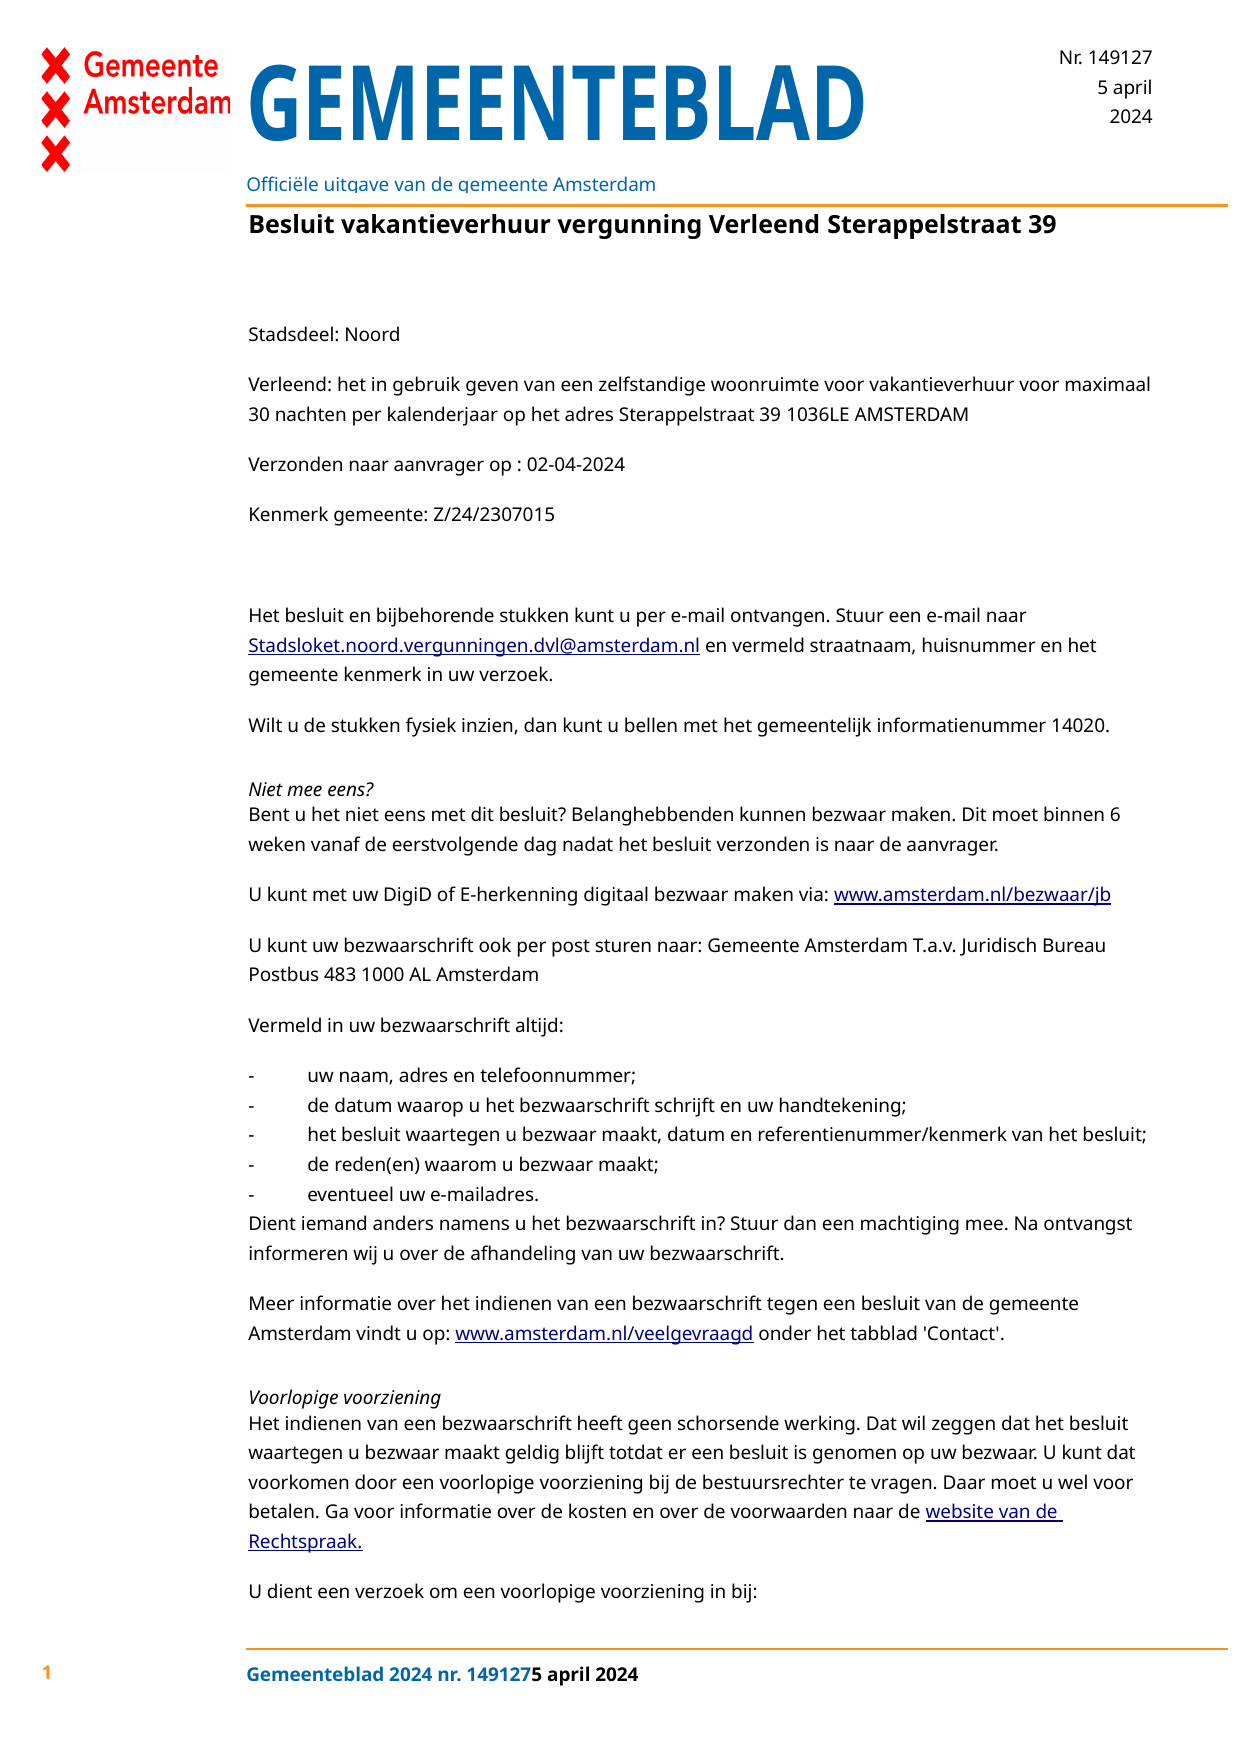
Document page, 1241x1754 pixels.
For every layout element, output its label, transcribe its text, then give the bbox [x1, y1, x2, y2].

text Verleend: het in gebruik geven van een zelfstandige woonruimte voor vakantieverhuur voor maximaal 30 nachten per kalenderjaar op het adres Sterappelstraat 39 1036LE AMSTERDAM [248, 371, 1152, 426]
text Wilt u de stukken fysiek inzien, dan kunt u bellen met het gemeentelijk informatienummer 14020. [248, 712, 1152, 738]
list het besluit waartegen u bezwaar maakt, datum en referentienummer/kenmerk van het besluit; [248, 1122, 1152, 1147]
text Stadsdeel: Noord [248, 321, 1152, 346]
text Het indienen van een bezwaarschrift heeft geen schorsende werking. Dat wil zeggen dat het besluit waartegen u bezwaar maakt geldig blijft totdat er een besluit is genomen op uw bezwaar. U kunt dat voorkomen door een voorlopige voorziening bij de bestuursrechter te vragen. Daar moet u wel voor betalen. Ga voor informatie over de kosten en over de voorwaarden naar de website van de Rechtspraak. [248, 1410, 1152, 1554]
list de reden(en) waarom u bezwaar maakt; [248, 1151, 1152, 1177]
text Vermeld in uw bezwaarschrift altijd: [248, 1012, 1152, 1038]
text Niet mee eens? [248, 776, 1152, 802]
list uw naam, adres en telefoonnummer; [248, 1062, 1152, 1088]
text U kunt uw bezwaarschrift ook per post sturen naar: Gemeente Amsterdam T.a.v. Juridisch Bureau Postbus 483 1000 AL Amsterdam [248, 932, 1152, 987]
text Kenmerk gemeente: Z/24/2307015 [248, 502, 1152, 527]
list eventueel uw e-mailadres. [248, 1181, 1152, 1207]
text U kunt met uw DigiD of E-herkenning digitaal bezwaar maken via: www.amsterdam.nl/bezwaar/jb [248, 882, 1152, 907]
text Meer informatie over het indienen van een bezwaarschrift tegen een besluit van de gemeente Amsterdam vindt u op: www.amsterdam.nl/veelgevraagd onder het tabblad 'Contact'. [248, 1290, 1152, 1346]
text Bent u het niet eens met dit besluit? Belanghebbenden kunnen bezwaar maken. Dit moet binnen 6 weken vanaf de eerstvolgende dag nadat het besluit verzonden is naar de aanvrager. [248, 802, 1152, 857]
text Verzonden naar aanvrager op : 02-04-2024 [248, 451, 1152, 477]
text Het besluit en bijbehorende stukken kunt u per e-mail ontvangen. Stuur een e-mail naar Stadsloket.noord.vergunningen.dvl@amsterdam.nl en vermeld straatnaam, huisnummer en het gemeente kenmerk in uw verzoek. [248, 602, 1152, 687]
text Voorlopige voorziening [248, 1384, 1152, 1410]
list de datum waarop u het bezwaarschrift schrijft en uw handtekening; [248, 1092, 1152, 1118]
picture [41, 47, 231, 172]
text U dient een verzoek om een voorlopige voorziening in bij: [248, 1578, 1152, 1604]
text Besluit vakantieverhuur vergunning Verleend Sterappelstraat 39 [248, 207, 1152, 241]
text Dient iemand anders namens u het bezwaarschrift in? Stuur dan een machtiging mee. Na ontvangst informeren wij u over de afhandeling van uw bezwaarschrift. [248, 1210, 1152, 1266]
